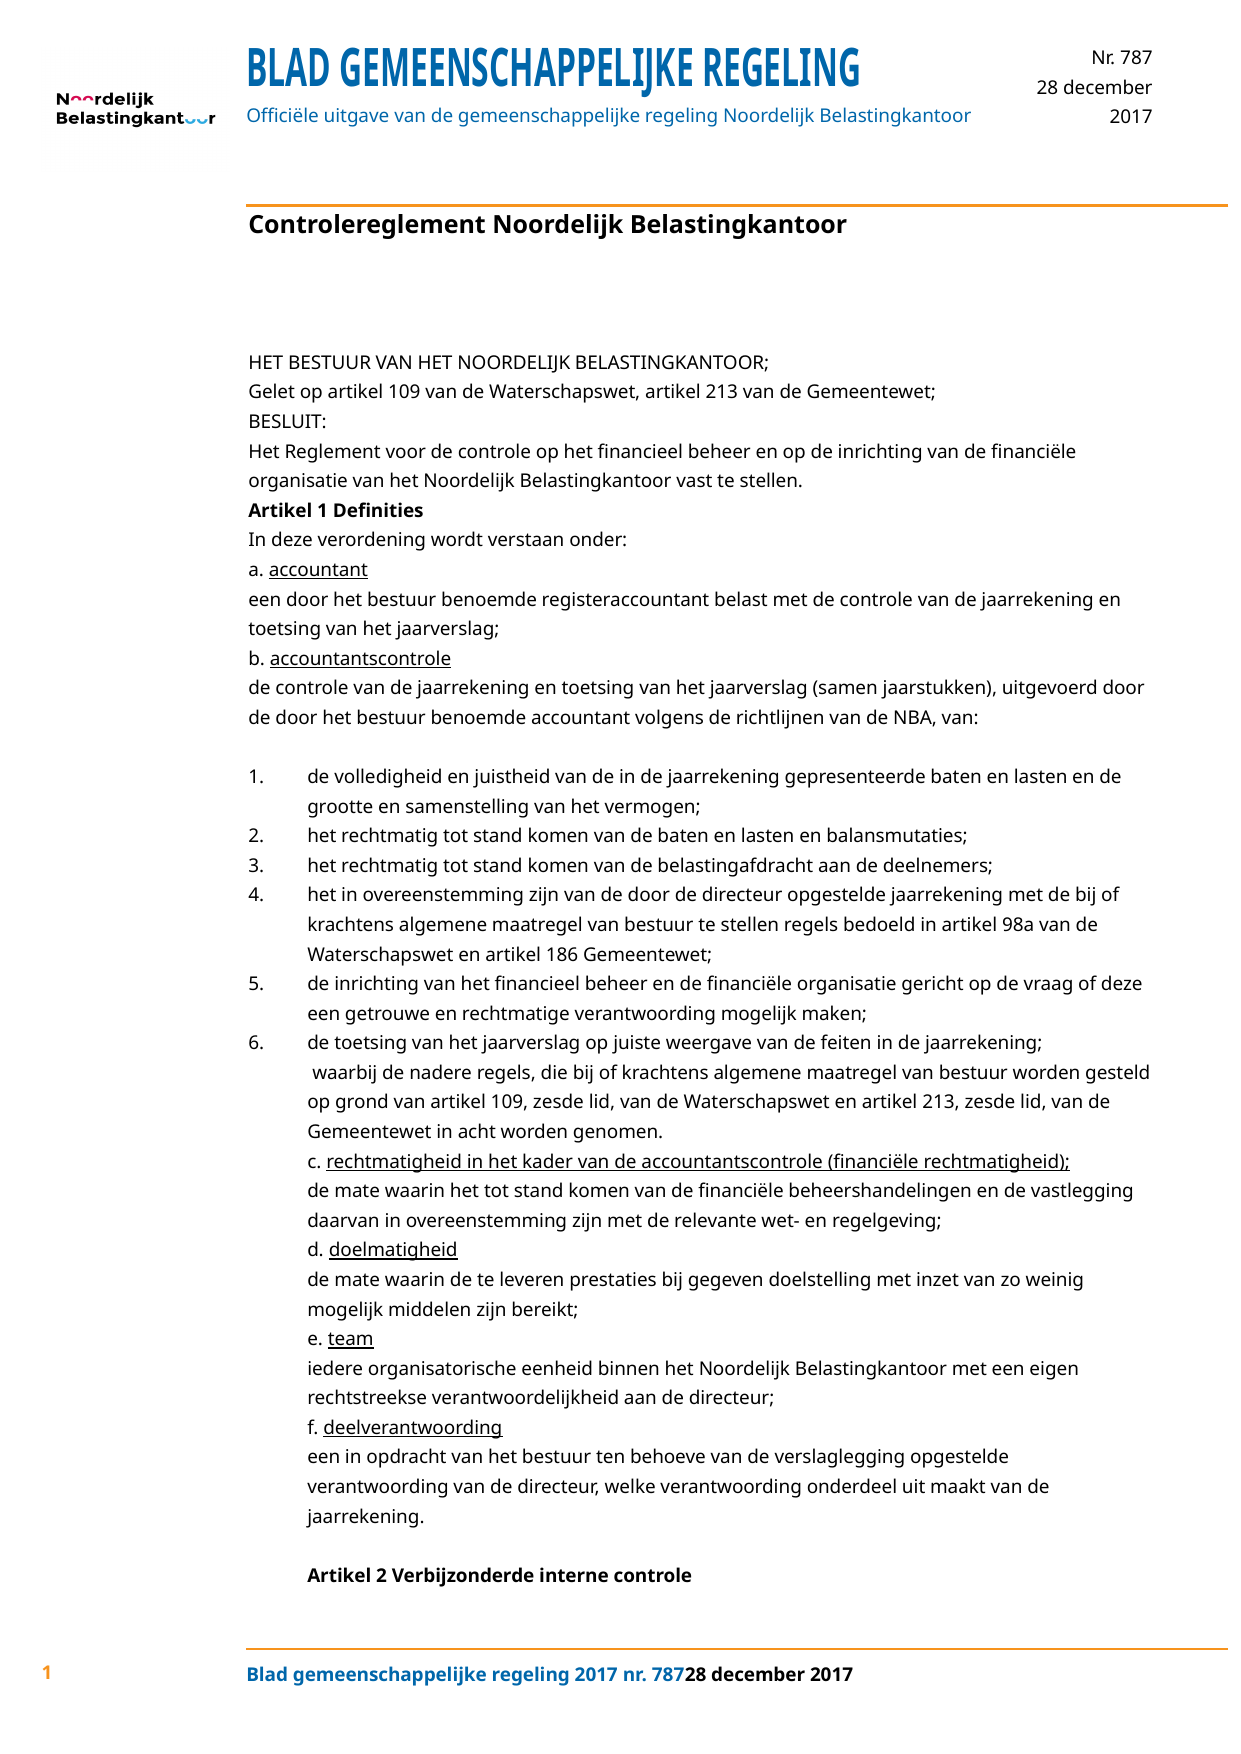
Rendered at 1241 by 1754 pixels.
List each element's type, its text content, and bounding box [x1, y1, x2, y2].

list het rechtmatig tot stand komen van de baten en lasten en balansmutaties; [248, 822, 1152, 848]
list de toetsing van het jaarverslag op juiste weergave van de feiten in de jaarrekening; [248, 1029, 1152, 1055]
list de mate waarin de te leveren prestaties bij gegeven doelstelling met inzet van zo weinig mogelijk middelen zijn bereikt; [248, 1266, 1152, 1322]
text BESLUIT: [248, 408, 1152, 434]
text b. accountantscontrole [248, 645, 1152, 671]
list d. doelmatigheid [248, 1237, 1152, 1262]
text HET BESTUUR VAN HET NOORDELIJK BELASTINGKANTOOR; [248, 349, 1152, 375]
text Het Reglement voor de controle op het financieel beheer en op de inrichting van de financiële organisatie van het Noordelijk Belastingkantoor vast te stellen. [248, 438, 1152, 493]
list f. deelverantwoording [248, 1414, 1152, 1440]
text Controlereglement Noordelijk Belastingkantoor [248, 207, 1152, 241]
text Artikel 1 Definities [248, 497, 1152, 523]
text Gelet op artikel 109 van de Waterschapswet, artikel 213 van de Gemeentewet; [248, 379, 1152, 404]
list de mate waarin het tot stand komen van de financiële beheershandelingen en de vastlegging daarvan in overeenstemming zijn met de relevante wet- en regelgeving; [248, 1177, 1152, 1233]
list iedere organisatorische eenheid binnen het Noordelijk Belastingkantoor met een eigen rechtstreekse verantwoordelijkheid aan de directeur; [248, 1355, 1152, 1410]
text a. accountant [248, 556, 1152, 582]
list e. team [248, 1325, 1152, 1351]
list een in opdracht van het bestuur ten behoeve van de verslaglegging opgestelde verantwoording van de directeur, welke verantwoording onderdeel uit maakt van de jaarrekening. [248, 1444, 1152, 1529]
list het in overeenstemming zijn van de door de directeur opgestelde jaarrekening met de bij of krachtens algemene maatregel van bestuur te stellen regels bedoeld in artikel 98a van de Waterschapswet en artikel 186 Gemeentewet; [248, 882, 1152, 967]
text een door het bestuur benoemde registeraccountant belast met de controle van de jaarrekening en toetsing van het jaarverslag; [248, 586, 1152, 641]
list Artikel 2 Verbijzonderde interne controle [248, 1562, 1152, 1588]
text In deze verordening wordt verstaan onder: [248, 527, 1152, 552]
list waarbij de nadere regels, die bij of krachtens algemene maatregel van bestuur worden gesteld op grond van artikel 109, zesde lid, van de Waterschapswet en artikel 213, zesde lid, van de Gemeentewet in acht worden genomen. [248, 1059, 1152, 1144]
list c. rechtmatigheid in het kader van de accountantscontrole (financiële rechtmatigheid); [248, 1148, 1152, 1174]
list de volledigheid en juistheid van de in de jaarrekening gepresenteerde baten en lasten en de grootte en samenstelling van het vermogen; [248, 763, 1152, 819]
picture [41, 47, 231, 172]
list de inrichting van het financieel beheer en de financiële organisatie gericht op de vraag of deze een getrouwe en rechtmatige verantwoording mogelijk maken; [248, 970, 1152, 1026]
text de controle van de jaarrekening en toetsing van het jaarverslag (samen jaarstukken), uitgevoerd door de door het bestuur benoemde accountant volgens de richtlijnen van de NBA, van: [248, 674, 1152, 730]
list het rechtmatig tot stand komen van de belastingafdracht aan de deelnemers; [248, 852, 1152, 878]
